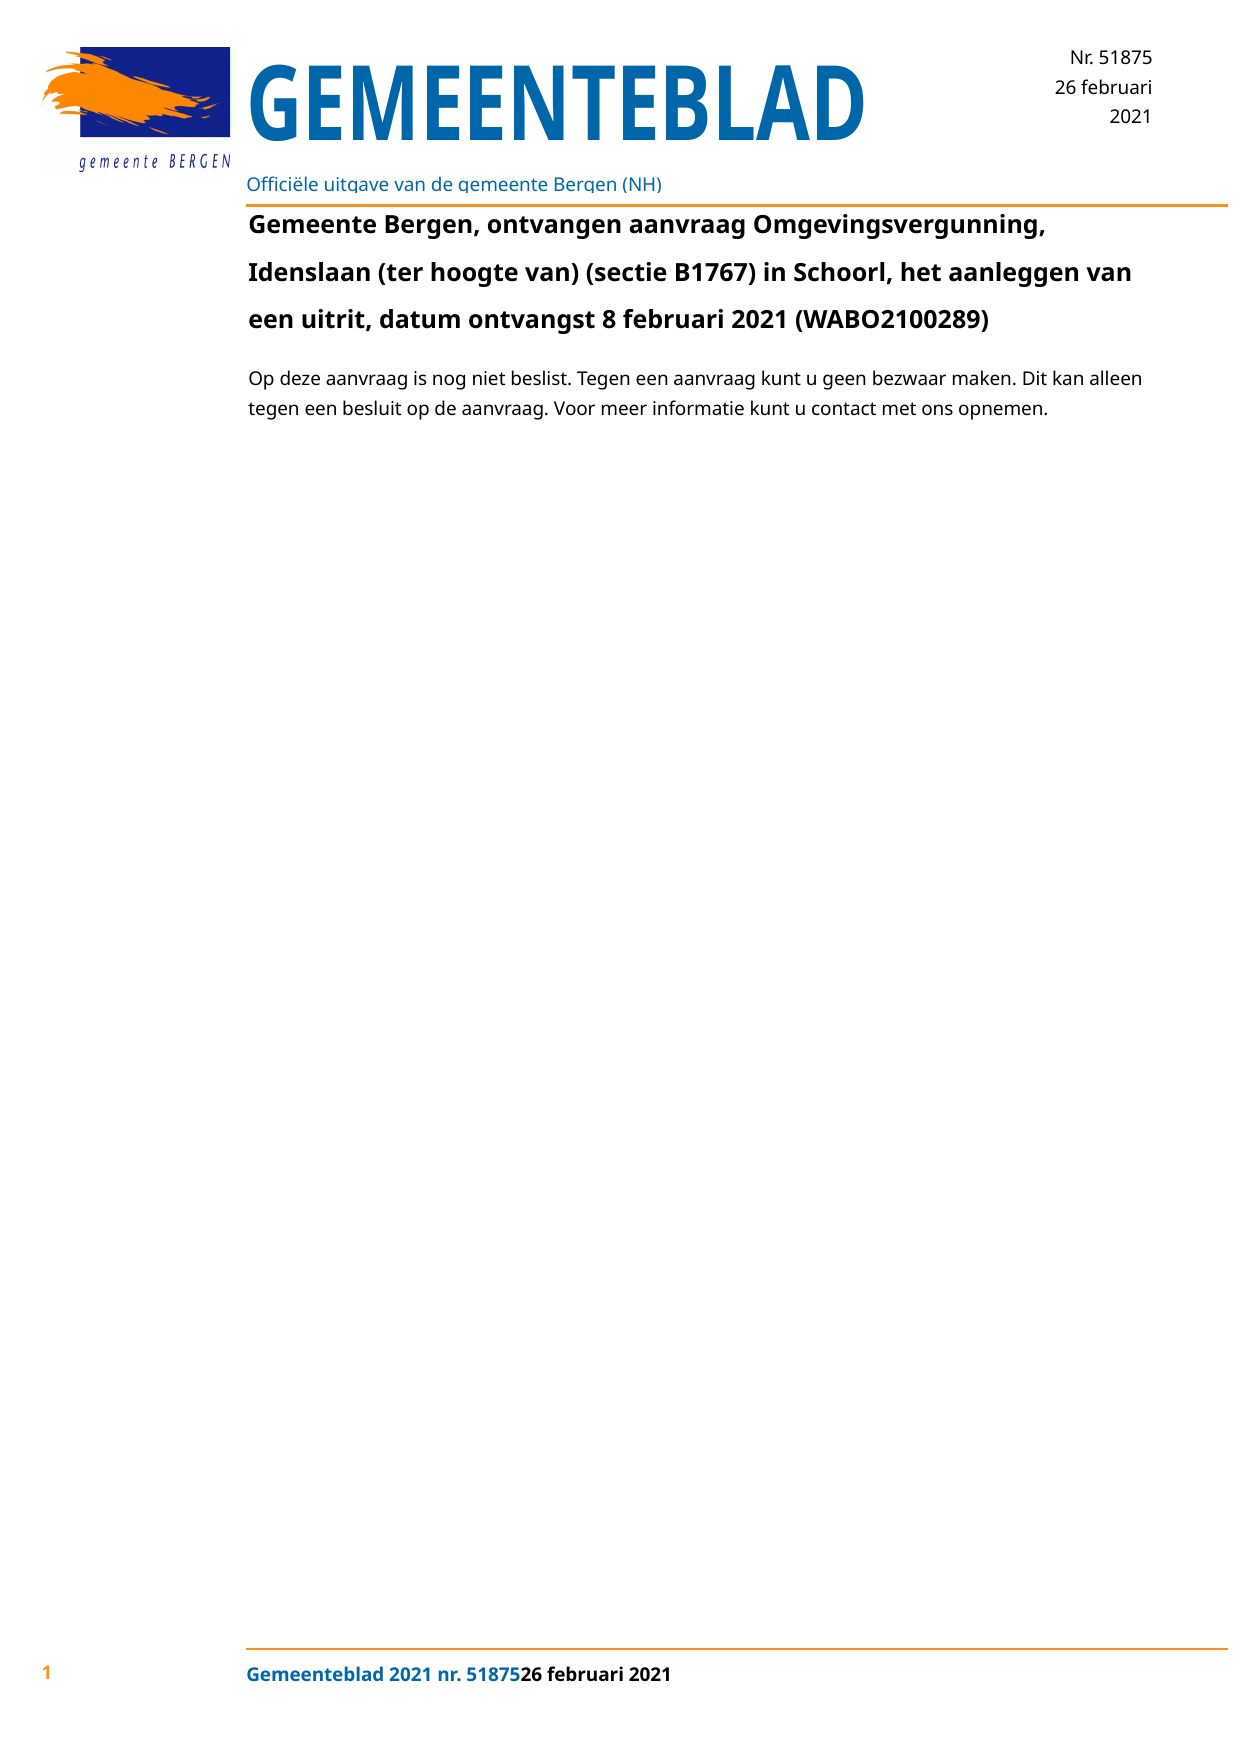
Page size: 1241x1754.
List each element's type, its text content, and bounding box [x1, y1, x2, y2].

picture [41, 47, 231, 172]
text Gemeente Bergen, ontvangen aanvraag Omgevingsvergunning, Idenslaan (ter hoogte van) (sectie B1767) in Schoorl, het aanleggen van een uitrit, datum ontvangst 8 februari 2021 (WABO2100289) [248, 207, 1152, 336]
text Op deze aanvraag is nog niet beslist. Tegen een aanvraag kunt u geen bezwaar maken. Dit kan alleen tegen een besluit op de aanvraag. Voor meer informatie kunt u contact met ons opnemen. [248, 366, 1152, 421]
